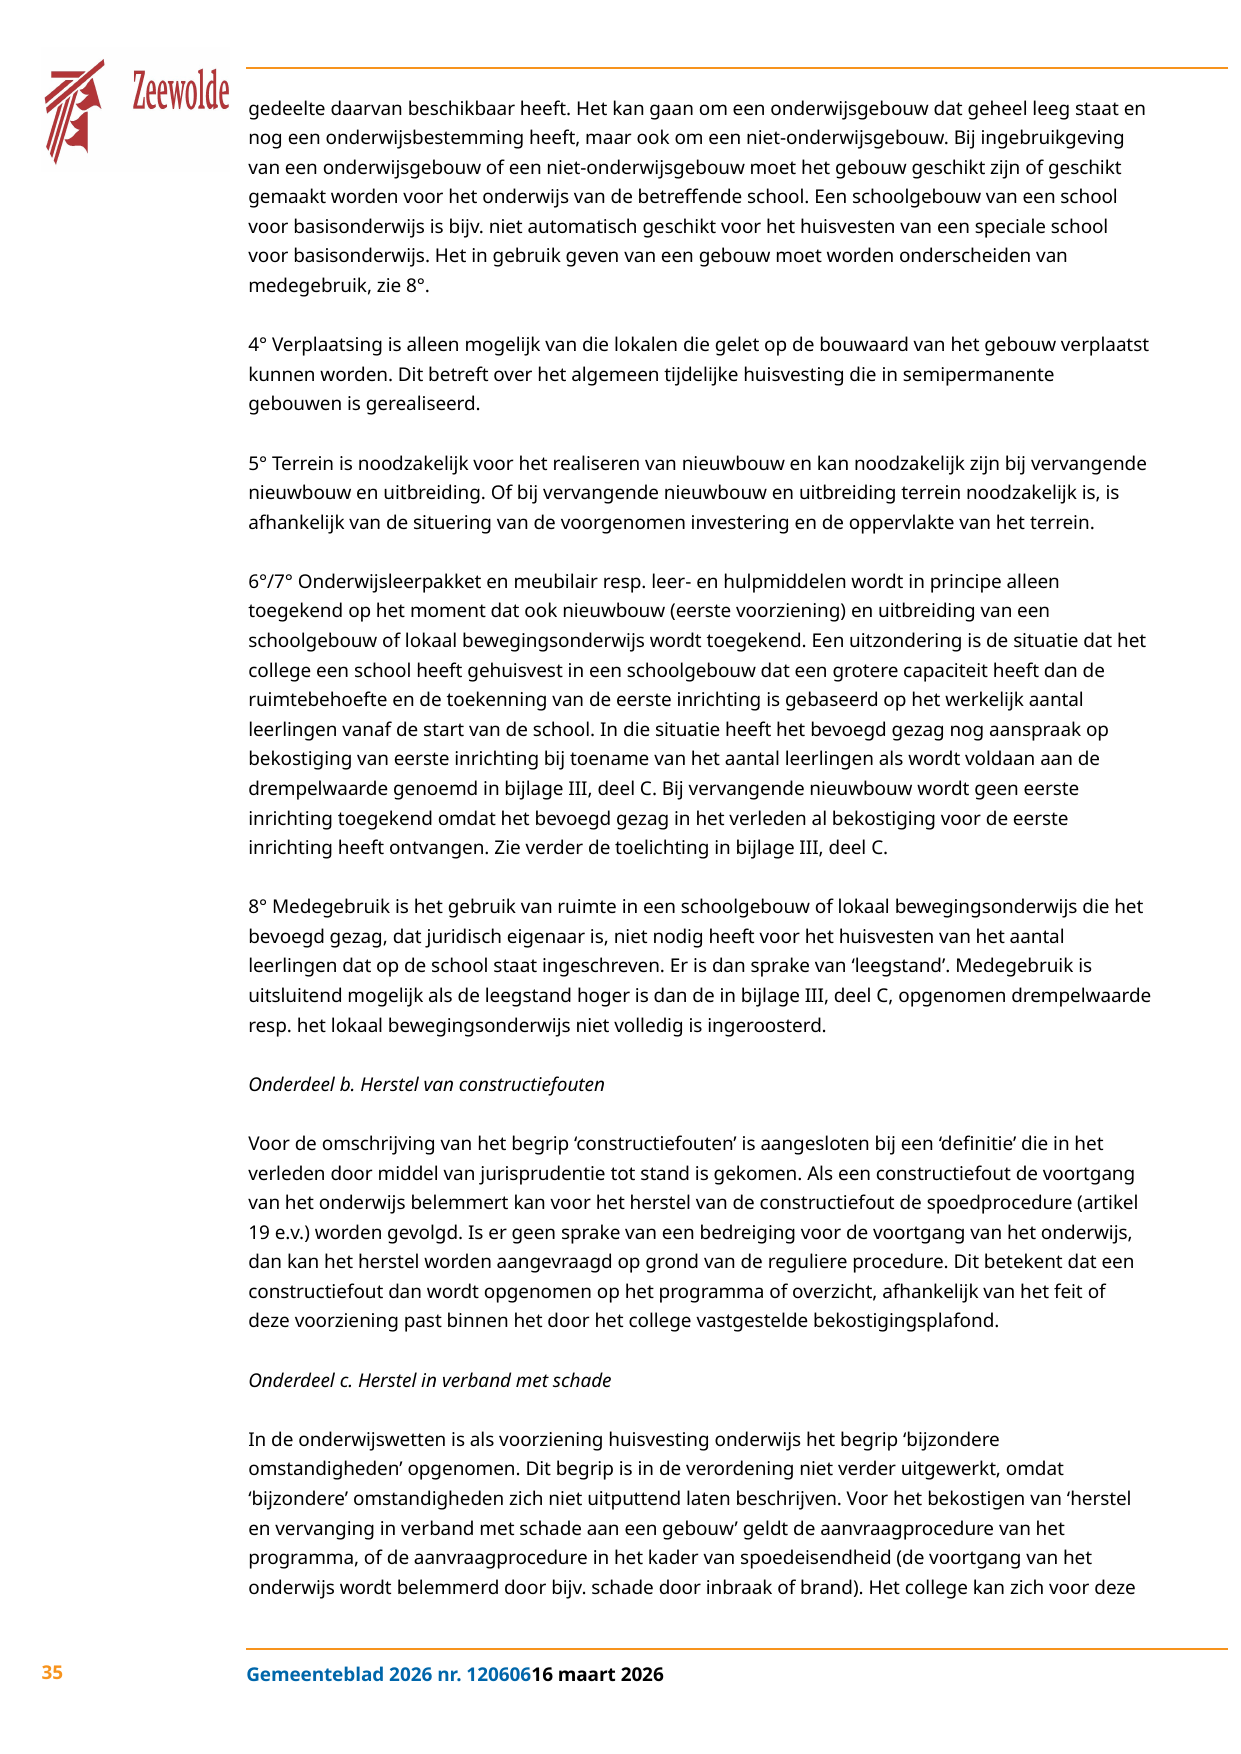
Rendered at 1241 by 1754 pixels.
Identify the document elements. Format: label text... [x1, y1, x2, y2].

text gedeelte daarvan beschikbaar heeft. Het kan gaan om een onderwijsgebouw dat geheel leeg staat en nog een onderwijsbestemming heeft, maar ook om een niet-onderwijsgebouw. Bij ingebruikgeving van een onderwijsgebouw of een niet-onderwijsgebouw moet het gebouw geschikt zijn of geschikt gemaakt worden voor het onderwijs van de betreffende school. Een schoolgebouw van een school voor basisonderwijs is bijv. niet automatisch geschikt voor het huisvesten van een speciale school voor basisonderwijs. Het in gebruik geven van een gebouw moet worden onderscheiden van medegebruik, zie 8°. [248, 95, 1152, 298]
text 5° Terrein is noodzakelijk voor het realiseren van nieuwbouw en kan noodzakelijk zijn bij vervangende nieuwbouw en uitbreiding. Of bij vervangende nieuwbouw en uitbreiding terrein noodzakelijk is, is afhankelijk van de situering van de voorgenomen investering en de oppervlakte van het terrein. [248, 450, 1152, 535]
text In de onderwijswetten is als voorziening huisvesting onderwijs het begrip ‘bijzondere omstandigheden’ opgenomen. Dit begrip is in de verordening niet verder uitgewerkt, omdat ‘bijzondere’ omstandigheden zich niet uitputtend laten beschrijven. Voor het bekostigen van ‘herstel en vervanging in verband met schade aan een gebouw’ geldt de aanvraagprocedure van het programma, of de aanvraagprocedure in het kader van spoedeisendheid (de voortgang van het onderwijs wordt belemmerd door bijv. schade door inbraak of brand). Het college kan zich voor deze [248, 1426, 1152, 1600]
text Voor de omschrijving van het begrip ‘constructiefouten’ is aangesloten bij een ‘definitie’ die in het verleden door middel van jurisprudentie tot stand is gekomen. Als een constructiefout de voortgang van het onderwijs belemmert kan voor het herstel van de constructiefout de spoedprocedure (artikel 19 e.v.) worden gevolgd. Is er geen sprake van een bedreiging voor de voortgang van het onderwijs, dan kan het herstel worden aangevraagd op grond van de reguliere procedure. Dit betekent dat een constructiefout dan wordt opgenomen op het programma of overzicht, afhankelijk van het feit of deze voorziening past binnen het door het college vastgestelde bekostigingsplafond. [248, 1130, 1152, 1333]
text 6°/7° Onderwijsleerpakket en meubilair resp. leer- en hulpmiddelen wordt in principe alleen toegekend op het moment dat ook nieuwbouw (eerste voorziening) en uitbreiding van een schoolgebouw of lokaal bewegingsonderwijs wordt toegekend. Een uitzondering is de situatie dat het college een school heeft gehuisvest in een schoolgebouw dat een grotere capaciteit heeft dan de ruimtebehoefte en de toekenning van de eerste inrichting is gebaseerd op het werkelijk aantal leerlingen vanaf de start van de school. In die situatie heeft het bevoegd gezag nog aanspraak op bekostiging van eerste inrichting bij toename van het aantal leerlingen als wordt voldaan aan de drempelwaarde genoemd in bijlage III, deel C. Bij vervangende nieuwbouw wordt geen eerste inrichting toegekend omdat het bevoegd gezag in het verleden al bekostiging voor de eerste inrichting heeft ontvangen. Zie verder de toelichting in bijlage III, deel C. [248, 568, 1152, 860]
text Onderdeel b. Herstel van constructiefouten [248, 1071, 1152, 1097]
text 8° Medegebruik is het gebruik van ruimte in een schoolgebouw of lokaal bewegingsonderwijs die het bevoegd gezag, dat juridisch eigenaar is, niet nodig heeft voor het huisvesten van het aantal leerlingen dat op de school staat ingeschreven. Er is dan sprake van ‘leegstand’. Medegebruik is uitsluitend mogelijk als de leegstand hoger is dan de in bijlage III, deel C, opgenomen drempelwaarde resp. het lokaal bewegingsonderwijs niet volledig is ingeroosterd. [248, 893, 1152, 1038]
text Onderdeel c. Herstel in verband met schade [248, 1367, 1152, 1393]
picture [41, 47, 231, 172]
text 4° Verplaatsing is alleen mogelijk van die lokalen die gelet op de bouwaard van het gebouw verplaatst kunnen worden. Dit betreft over het algemeen tijdelijke huisvesting die in semipermanente gebouwen is gerealiseerd. [248, 331, 1152, 416]
